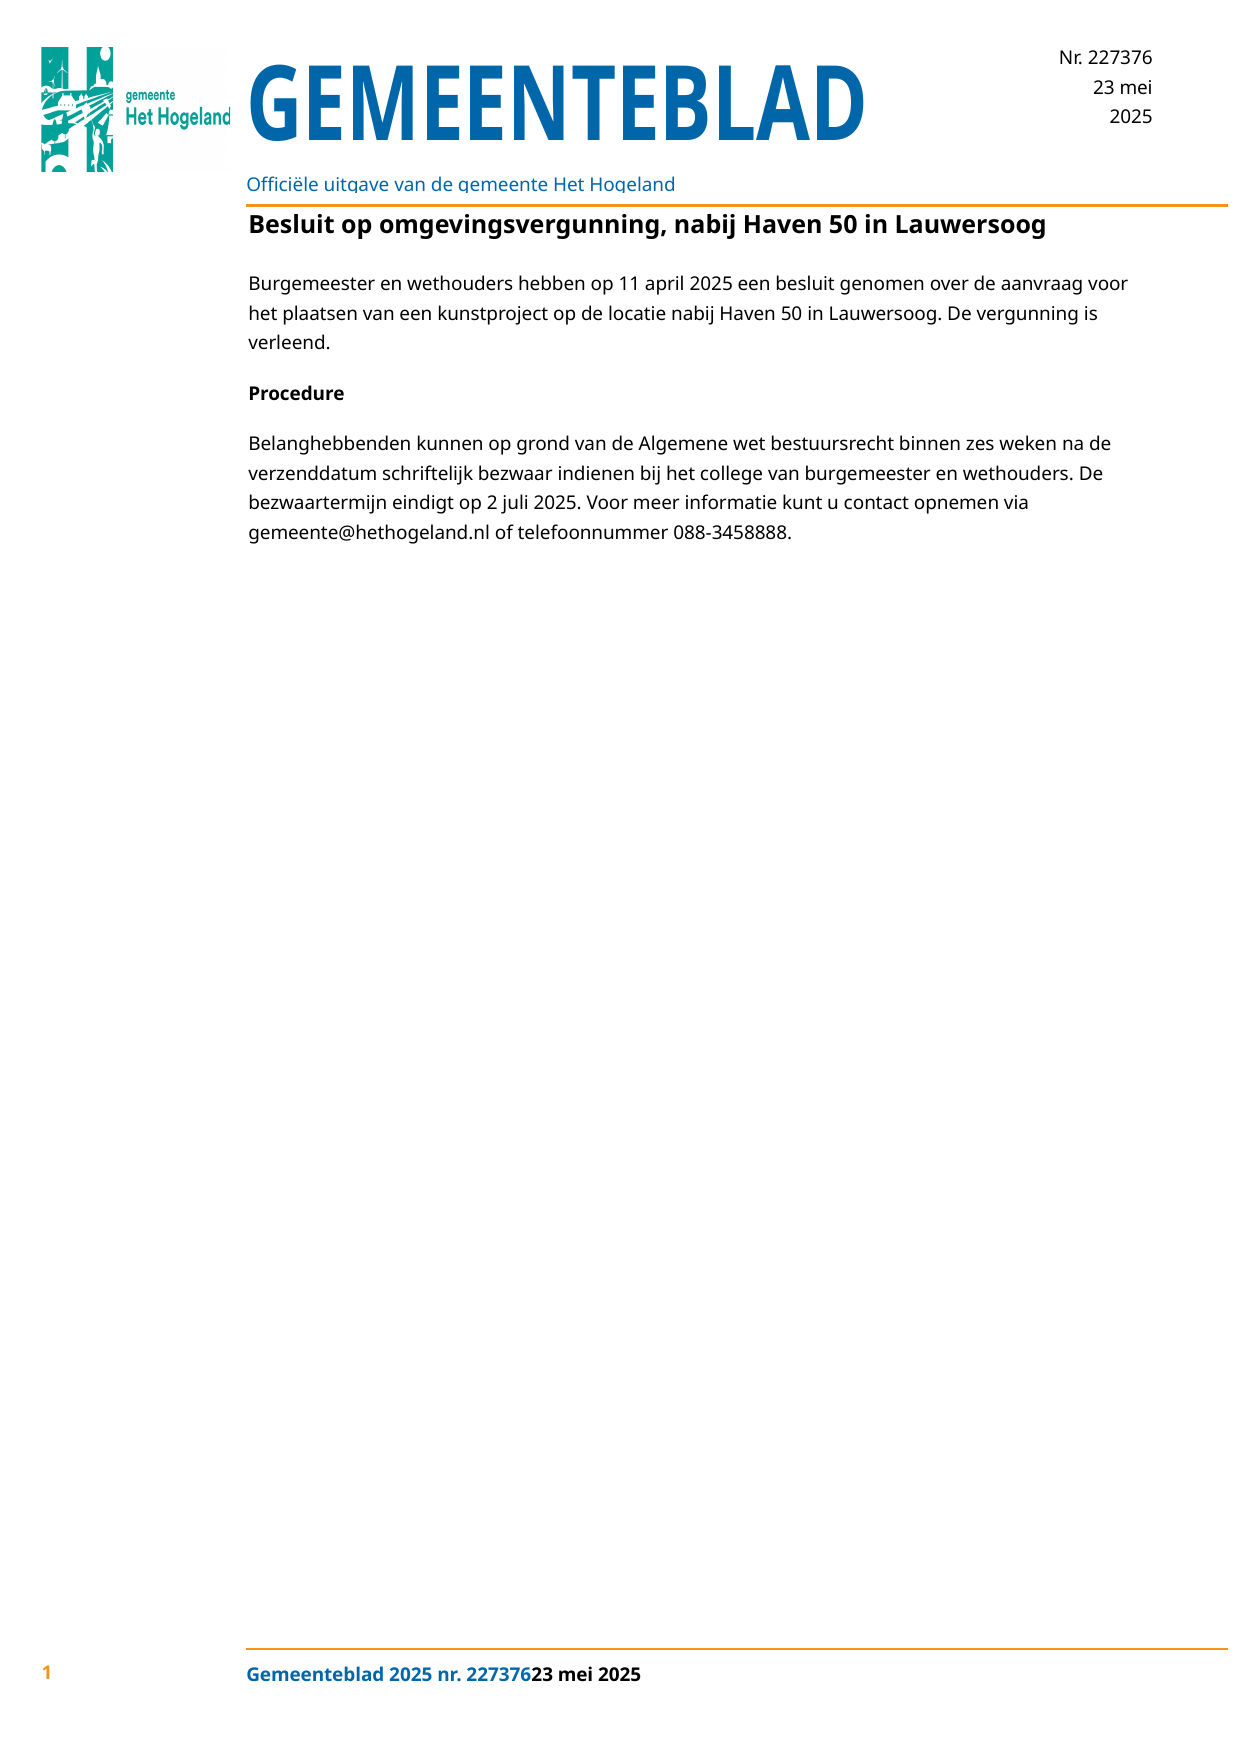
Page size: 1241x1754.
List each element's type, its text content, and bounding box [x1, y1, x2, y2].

text Belanghebbenden kunnen op grond van de Algemene wet bestuursrecht binnen zes weken na de verzenddatum schriftelijk bezwaar indienen bij het college van burgemeester en wethouders. De bezwaartermijn eindigt op 2 juli 2025. Voor meer informatie kunt u contact opnemen via gemeente@hethogeland.nl of telefoonnummer 088-3458888. [248, 430, 1152, 545]
text Besluit op omgevingsvergunning, nabij Haven 50 in Lauwersoog [248, 207, 1152, 241]
text Burgemeester en wethouders hebben op 11 april 2025 een besluit genomen over de aanvraag voor het plaatsen van een kunstproject op de locatie nabij Haven 50 in Lauwersoog. De vergunning is verleend. [248, 270, 1152, 355]
picture [41, 47, 231, 172]
text Procedure [248, 380, 1152, 406]
